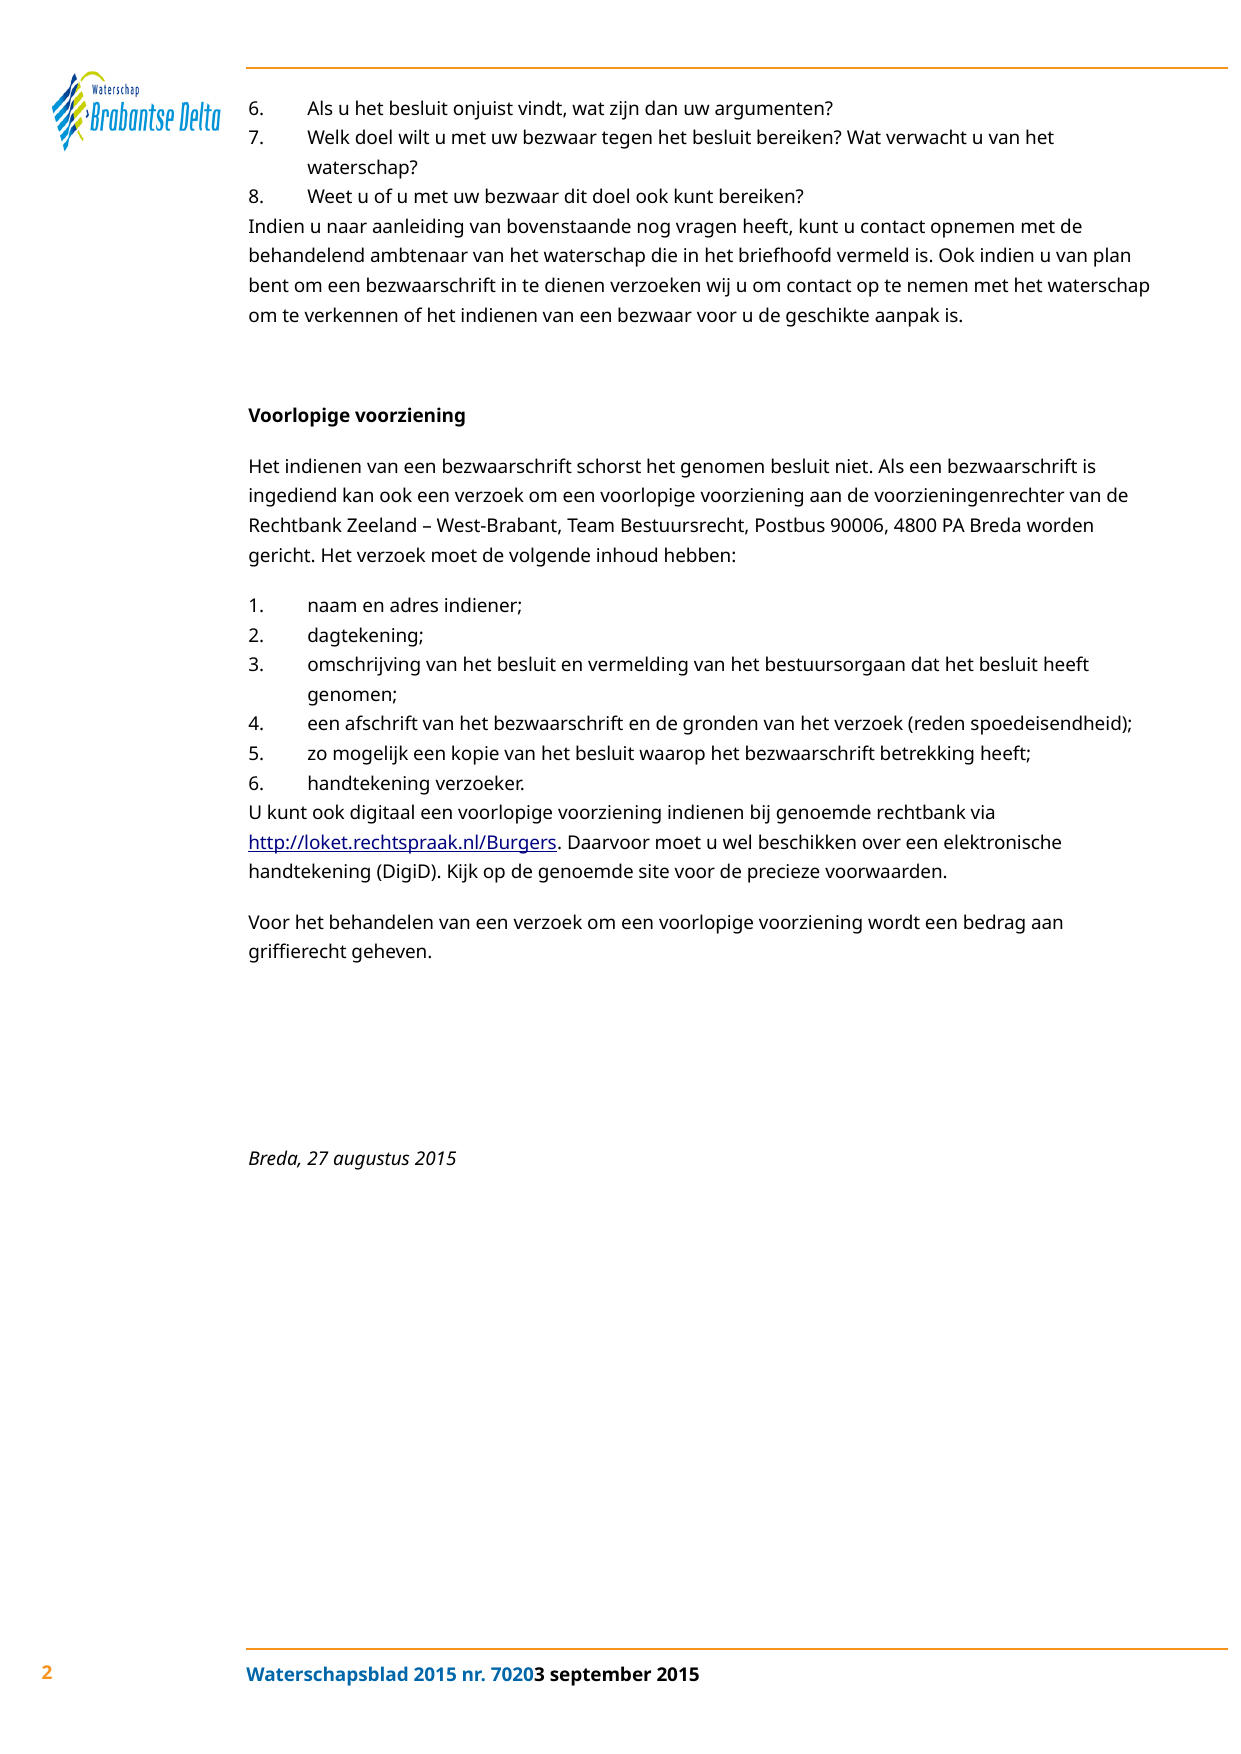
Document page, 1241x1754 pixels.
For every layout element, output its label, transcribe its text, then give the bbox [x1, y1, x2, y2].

list handtekening verzoeker. [248, 770, 1152, 796]
text Het indienen van een bezwaarschrift schorst het genomen besluit niet. Als een bezwaarschrift is ingediend kan ook een verzoek om een voorlopige voorziening aan de voorzieningenrechter van de Rechtbank Zeeland – West-Brabant, Team Bestuursrecht, Postbus 90006, 4800 PA Breda worden gericht. Het verzoek moet de volgende inhoud hebben: [248, 453, 1152, 568]
list dagtekening; [248, 622, 1152, 648]
text U kunt ook digitaal een voorlopige voorziening indienen bij genoemde rechtbank via http://loket.rechtspraak.nl/Burgers. Daarvoor moet u wel beschikken over een elektronische handtekening (DigiD). Kijk op de genoemde site voor de precieze voorwaarden. [248, 799, 1152, 884]
list zo mogelijk een kopie van het besluit waarop het bezwaarschrift betrekking heeft; [248, 740, 1152, 766]
list een afschrift van het bezwaarschrift en de gronden van het verzoek (reden spoedeisendheid); [248, 711, 1152, 736]
list Welk doel wilt u met uw bezwaar tegen het besluit bereiken? Wat verwacht u van het waterschap? [248, 124, 1152, 180]
text Breda, 27 augustus 2015 [248, 1145, 1152, 1171]
list Weet u of u met uw bezwaar dit doel ook kunt bereiken? [248, 183, 1152, 209]
picture [41, 47, 231, 172]
text Voorlopige voorziening [248, 403, 1152, 428]
text Indien u naar aanleiding van bovenstaande nog vragen heeft, kunt u contact opnemen met de behandelend ambtenaar van het waterschap die in het briefhoofd vermeld is. Ook indien u van plan bent om een bezwaarschrift in te dienen verzoeken wij u om contact op te nemen met het waterschap om te verkennen of het indienen van een bezwaar voor u de geschikte aanpak is. [248, 213, 1152, 328]
text Voor het behandelen van een verzoek om een voorlopige voorziening wordt een bedrag aan griffierecht geheven. [248, 909, 1152, 964]
list Als u het besluit onjuist vindt, wat zijn dan uw argumenten? [248, 95, 1152, 121]
list naam en adres indiener; [248, 592, 1152, 618]
list omschrijving van het besluit en vermelding van het bestuursorgaan dat het besluit heeft genomen; [248, 651, 1152, 707]
